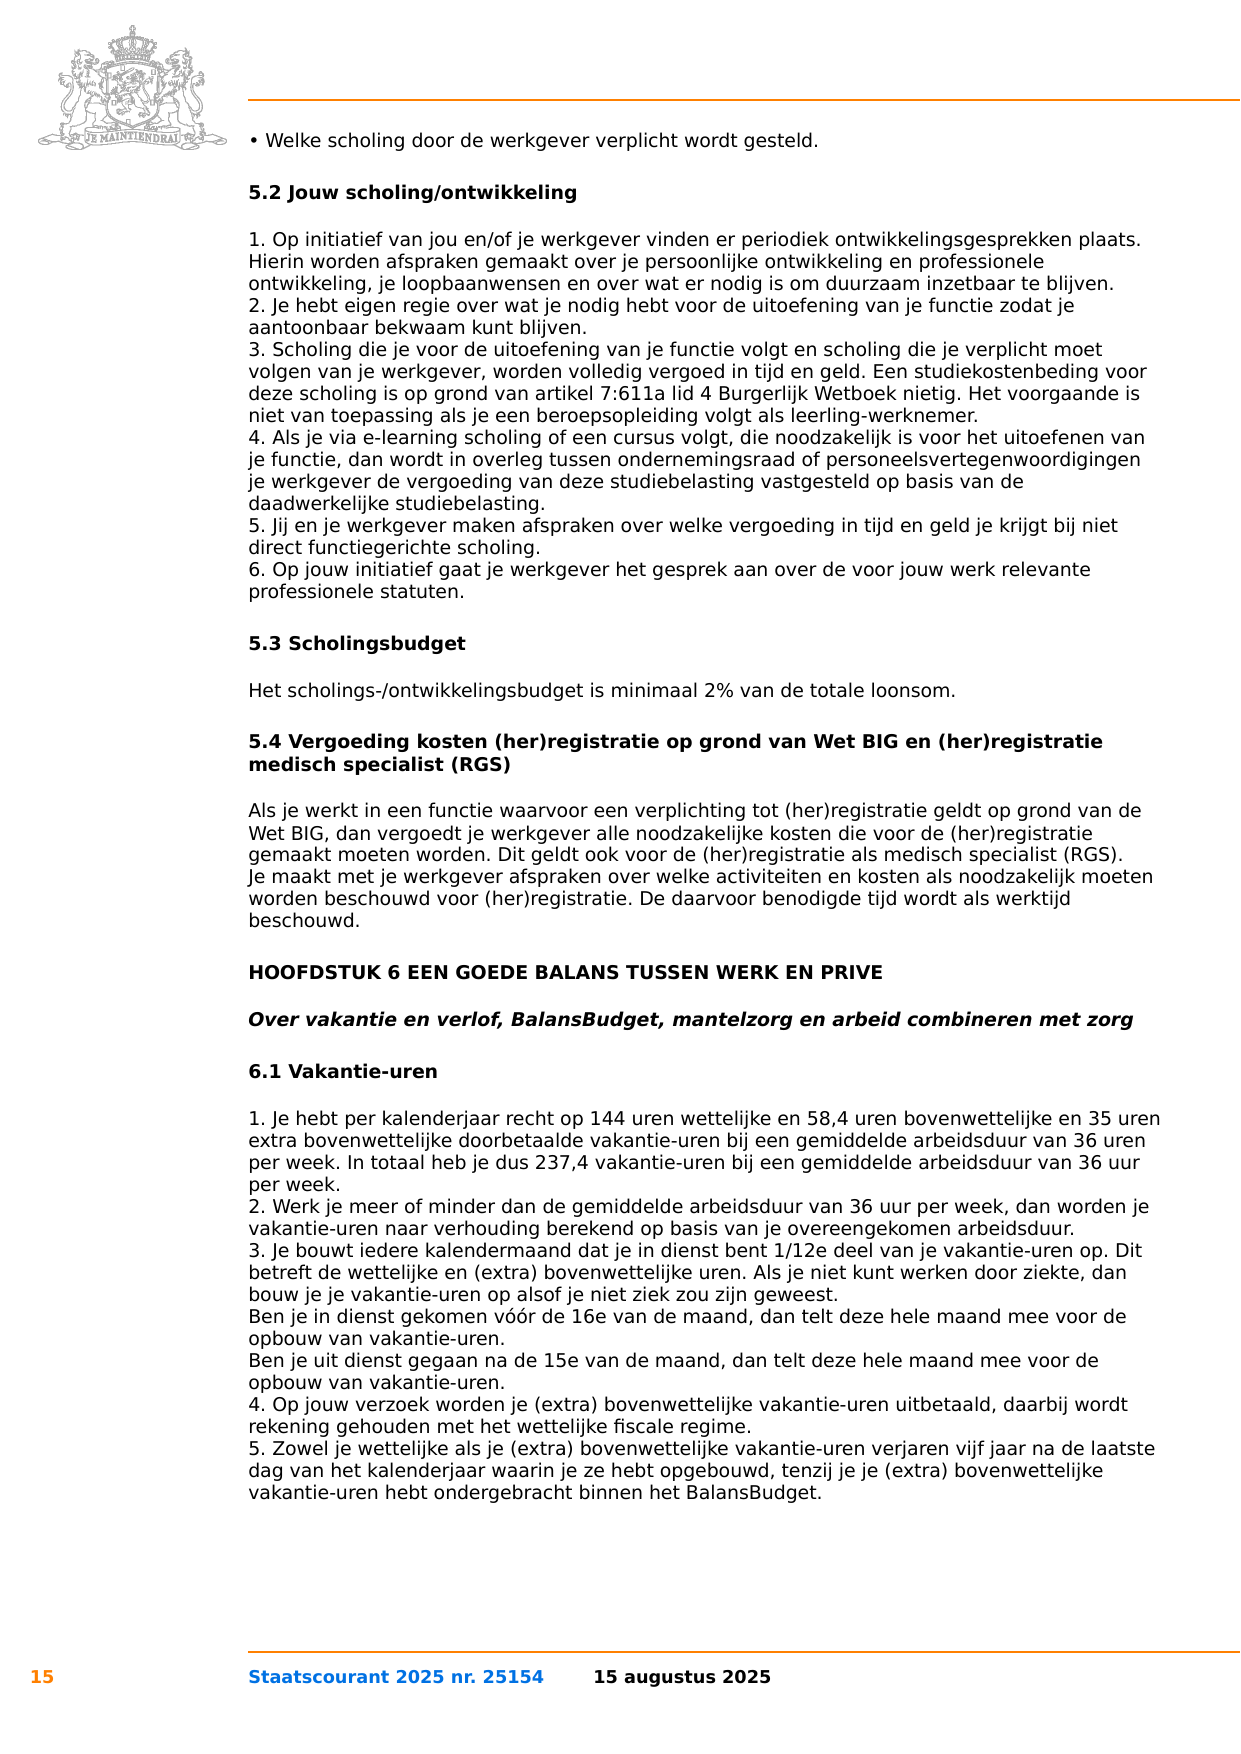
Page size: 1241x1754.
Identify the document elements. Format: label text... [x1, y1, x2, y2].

text 1. Op initiatief van jou en/of je werkgever vinden er periodiek ontwikkelingsgesprekken plaats. Hierin worden afspraken gemaakt over je persoonlijke ontwikkeling en professionele ontwikkeling, je loopbaanwensen en over wat er nodig is om duurzaam inzetbaar te blijven. [248, 229, 1163, 295]
text 4. Als je via e-learning scholing of een cursus volgt, die noodzakelijk is voor het uitoefenen van je functie, dan wordt in overleg tussen ondernemingsraad of personeelsvertegenwoordigingen je werkgever de vergoeding van deze studiebelasting vastgesteld op basis van de daadwerkelijke studiebelasting. [248, 427, 1163, 514]
text Ben je uit dienst gegaan na de 15e van de maand, dan telt deze hele maand mee voor de opbouw van vakantie-uren. [248, 1350, 1163, 1394]
text Het scholings-/ontwikkelingsbudget is minimaal 2% van de totale loonsom. [248, 679, 1163, 701]
subtitle 5.2 Jouw scholing/ontwikkeling [248, 182, 1163, 204]
text 2. Werk je meer of minder dan de gemiddelde arbeidsduur van 36 uur per week, dan worden je vakantie-uren naar verhouding berekend op basis van je overeengekomen arbeidsduur. [248, 1196, 1163, 1240]
text • Welke scholing door de werkgever verplicht wordt gesteld. [248, 130, 1163, 152]
subtitle Over vakantie en verlof, BalansBudget, mantelzorg en arbeid combineren met zorg [248, 1009, 1163, 1031]
text 5. Jij en je werkgever maken afspraken over welke vergoeding in tijd en geld je krijgt bij niet direct functiegerichte scholing. [248, 514, 1163, 558]
subtitle 5.3 Scholingsbudget [248, 632, 1163, 654]
text Ben je in dienst gekomen vóór de 16e van de maand, dan telt deze hele maand mee voor de opbouw van vakantie-uren. [248, 1306, 1163, 1350]
subtitle 6.1 Vakantie-uren [248, 1061, 1163, 1083]
text Als je werkt in een functie waarvoor een verplichting tot (her)registratie geldt op grond van de Wet BIG, dan vergoedt je werkgever alle noodzakelijke kosten die voor de (her)registratie gemaakt moeten worden. Dit geldt ook voor de (her)registratie als medisch specialist (RGS). [248, 800, 1163, 866]
text 3. Je bouwt iedere kalendermaand dat je in dienst bent 1/12e deel van je vakantie-uren op. Dit betreft de wettelijke en (extra) bovenwettelijke uren. Als je niet kunt werken door ziekte, dan bouw je je vakantie-uren op alsof je niet ziek zou zijn geweest. [248, 1240, 1163, 1306]
text Je maakt met je werkgever afspraken over welke activiteiten en kosten als noodzakelijk moeten worden beschouwd voor (her)registratie. De daarvoor benodigde tijd wordt als werktijd beschouwd. [248, 866, 1163, 932]
text 4. Op jouw verzoek worden je (extra) bovenwettelijke vakantie-uren uitbetaald, daarbij wordt rekening gehouden met het wettelijke fiscale regime. [248, 1394, 1163, 1438]
subtitle 5.4 Vergoeding kosten (her)registratie op grond van Wet BIG en (her)registratie medisch specialist (RGS) [248, 731, 1163, 775]
text 5. Zowel je wettelijke als je (extra) bovenwettelijke vakantie-uren verjaren vijf jaar na de laatste dag van het kalenderjaar waarin je ze hebt opgebouwd, tenzij je je (extra) bovenwettelijke vakantie-uren hebt ondergebracht binnen het BalansBudget. [248, 1438, 1163, 1504]
text 1. Je hebt per kalenderjaar recht op 144 uren wettelijke en 58,4 uren bovenwettelijke en 35 uren extra bovenwettelijke doorbetaalde vakantie-uren bij een gemiddelde arbeidsduur van 36 uren per week. In totaal heb je dus 237,4 vakantie-uren bij een gemiddelde arbeidsduur van 36 uur per week. [248, 1108, 1163, 1196]
text 2. Je hebt eigen regie over wat je nodig hebt voor de uitoefening van je functie zodat je aantoonbaar bekwaam kunt blijven. [248, 295, 1163, 339]
subtitle HOOFDSTUK 6 EEN GOEDE BALANS TUSSEN WERK EN PRIVE [248, 962, 1163, 984]
text 6. Op jouw initiatief gaat je werkgever het gesprek aan over de voor jouw werk relevante professionele statuten. [248, 558, 1163, 602]
text 3. Scholing die je voor de uitoefening van je functie volgt en scholing die je verplicht moet volgen van je werkgever, worden volledig vergoed in tijd en geld. Een studiekostenbeding voor deze scholing is op grond van artikel 7:611a lid 4 Burgerlijk Wetboek nietig. Het voorgaande is niet van toepassing als je een beroepsopleiding volgt als leerling-werknemer. [248, 339, 1163, 427]
picture [38, 25, 227, 150]
